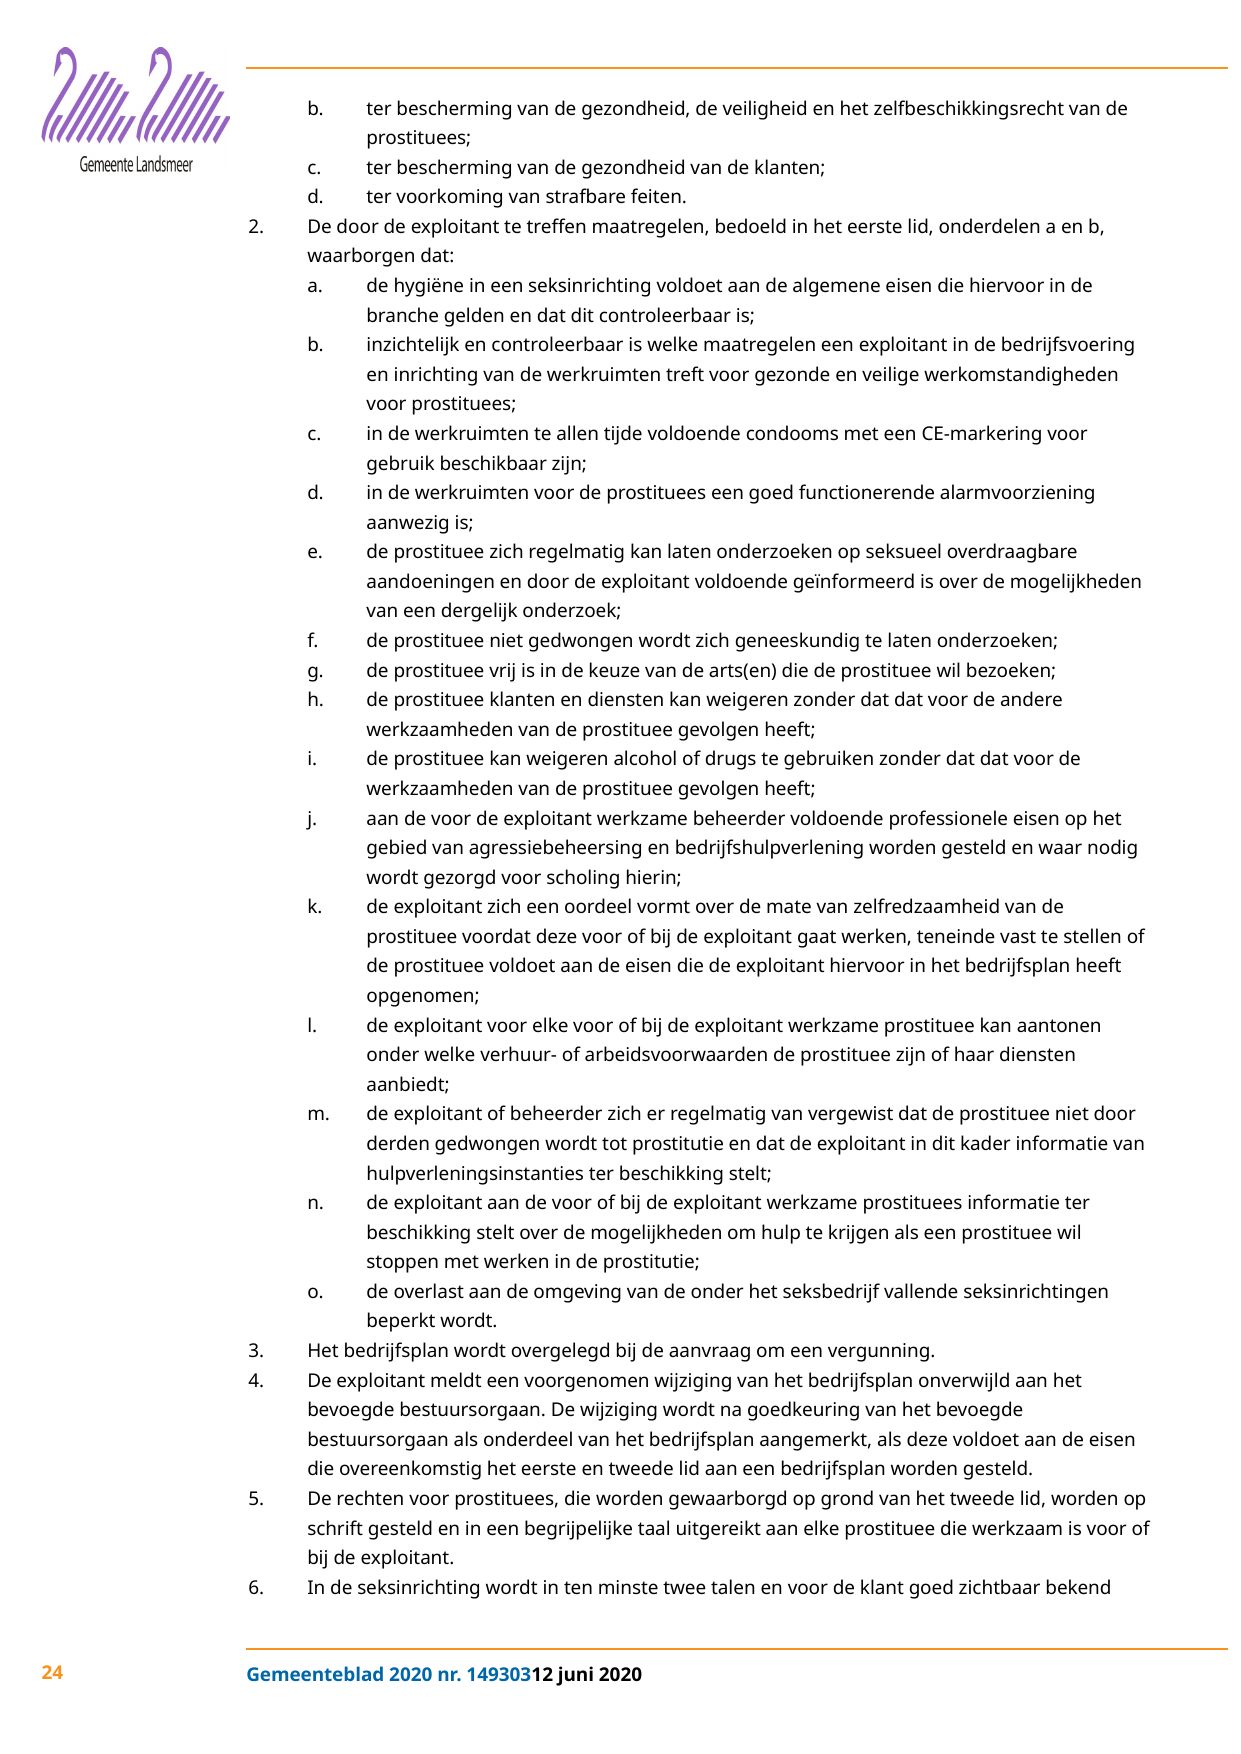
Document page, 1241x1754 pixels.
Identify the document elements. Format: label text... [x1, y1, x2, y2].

list de exploitant voor elke voor of bij de exploitant werkzame prostituee kan aantonen onder welke verhuur- of arbeidsvoorwaarden de prostituee zijn of haar diensten aanbiedt; [307, 1012, 1152, 1097]
list inzichtelijk en controleerbaar is welke maatregelen een exploitant in de bedrijfsvoering en inrichting van de werkruimten treft voor gezonde en veilige werkomstandigheden voor prostituees; [307, 331, 1152, 416]
list aan de voor de exploitant werkzame beheerder voldoende professionele eisen op het gebied van agressiebeheersing en bedrijfshulpverlening worden gesteld en waar nodig wordt gezorgd voor scholing hierin; [307, 805, 1152, 890]
picture [41, 47, 231, 172]
list De rechten voor prostituees, die worden gewaarborgd op grond van het tweede lid, worden op schrift gesteld en in een begrijpelijke taal uitgereikt aan elke prostituee die werkzaam is voor of bij de exploitant. [248, 1485, 1152, 1570]
list Het bedrijfsplan wordt overgelegd bij de aanvraag om een vergunning. [248, 1337, 1152, 1363]
list de exploitant zich een oordeel vormt over de mate van zelfredzaamheid van de prostituee voordat deze voor of bij de exploitant gaat werken, teneinde vast te stellen of de prostituee voldoet aan de eisen die de exploitant hiervoor in het bedrijfsplan heeft opgenomen; [307, 893, 1152, 1008]
list ter bescherming van de gezondheid, de veiligheid en het zelfbeschikkingsrecht van de prostituees; [307, 95, 1152, 150]
list de exploitant aan de voor of bij de exploitant werkzame prostituees informatie ter beschikking stelt over de mogelijkheden om hulp te krijgen als een prostituee wil stoppen met werken in de prostitutie; [307, 1189, 1152, 1274]
list In de seksinrichting wordt in ten minste twee talen en voor de klant goed zichtbaar bekend [248, 1574, 1152, 1600]
list de prostituee niet gedwongen wordt zich geneeskundig te laten onderzoeken; [307, 627, 1152, 653]
list de prostituee zich regelmatig kan laten onderzoeken op seksueel overdraagbare aandoeningen en door de exploitant voldoende geïnformeerd is over de mogelijkheden van een dergelijk onderzoek; [307, 538, 1152, 623]
list de hygiëne in een seksinrichting voldoet aan de algemene eisen die hiervoor in de branche gelden en dat dit controleerbaar is; [307, 272, 1152, 328]
list De exploitant meldt een voorgenomen wijziging van het bedrijfsplan onverwijld aan het bevoegde bestuursorgaan. De wijziging wordt na goedkeuring van het bevoegde bestuursorgaan als onderdeel van het bedrijfsplan aangemerkt, als deze voldoet aan de eisen die overeenkomstig het eerste en tweede lid aan een bedrijfsplan worden gesteld. [248, 1367, 1152, 1481]
list de prostituee vrij is in de keuze van de arts(en) die de prostituee wil bezoeken; [307, 657, 1152, 683]
list ter bescherming van de gezondheid van de klanten; [307, 154, 1152, 180]
list de overlast aan de omgeving van de onder het seksbedrijf vallende seksinrichtingen beperkt wordt. [307, 1278, 1152, 1333]
list de prostituee kan weigeren alcohol of drugs te gebruiken zonder dat dat voor de werkzaamheden van de prostituee gevolgen heeft; [307, 746, 1152, 801]
list De door de exploitant te treffen maatregelen, bedoeld in het eerste lid, onderdelen a en b, waarborgen dat: [248, 213, 1152, 268]
list in de werkruimten voor de prostituees een goed functionerende alarmvoorziening aanwezig is; [307, 479, 1152, 535]
list de exploitant of beheerder zich er regelmatig van vergewist dat de prostituee niet door derden gedwongen wordt tot prostitutie en dat de exploitant in dit kader informatie van hulpverleningsinstanties ter beschikking stelt; [307, 1101, 1152, 1186]
list de prostituee klanten en diensten kan weigeren zonder dat dat voor de andere werkzaamheden van de prostituee gevolgen heeft; [307, 686, 1152, 742]
list ter voorkoming van strafbare feiten. [307, 183, 1152, 209]
list in de werkruimten te allen tijde voldoende condooms met een CE-markering voor gebruik beschikbaar zijn; [307, 420, 1152, 476]
